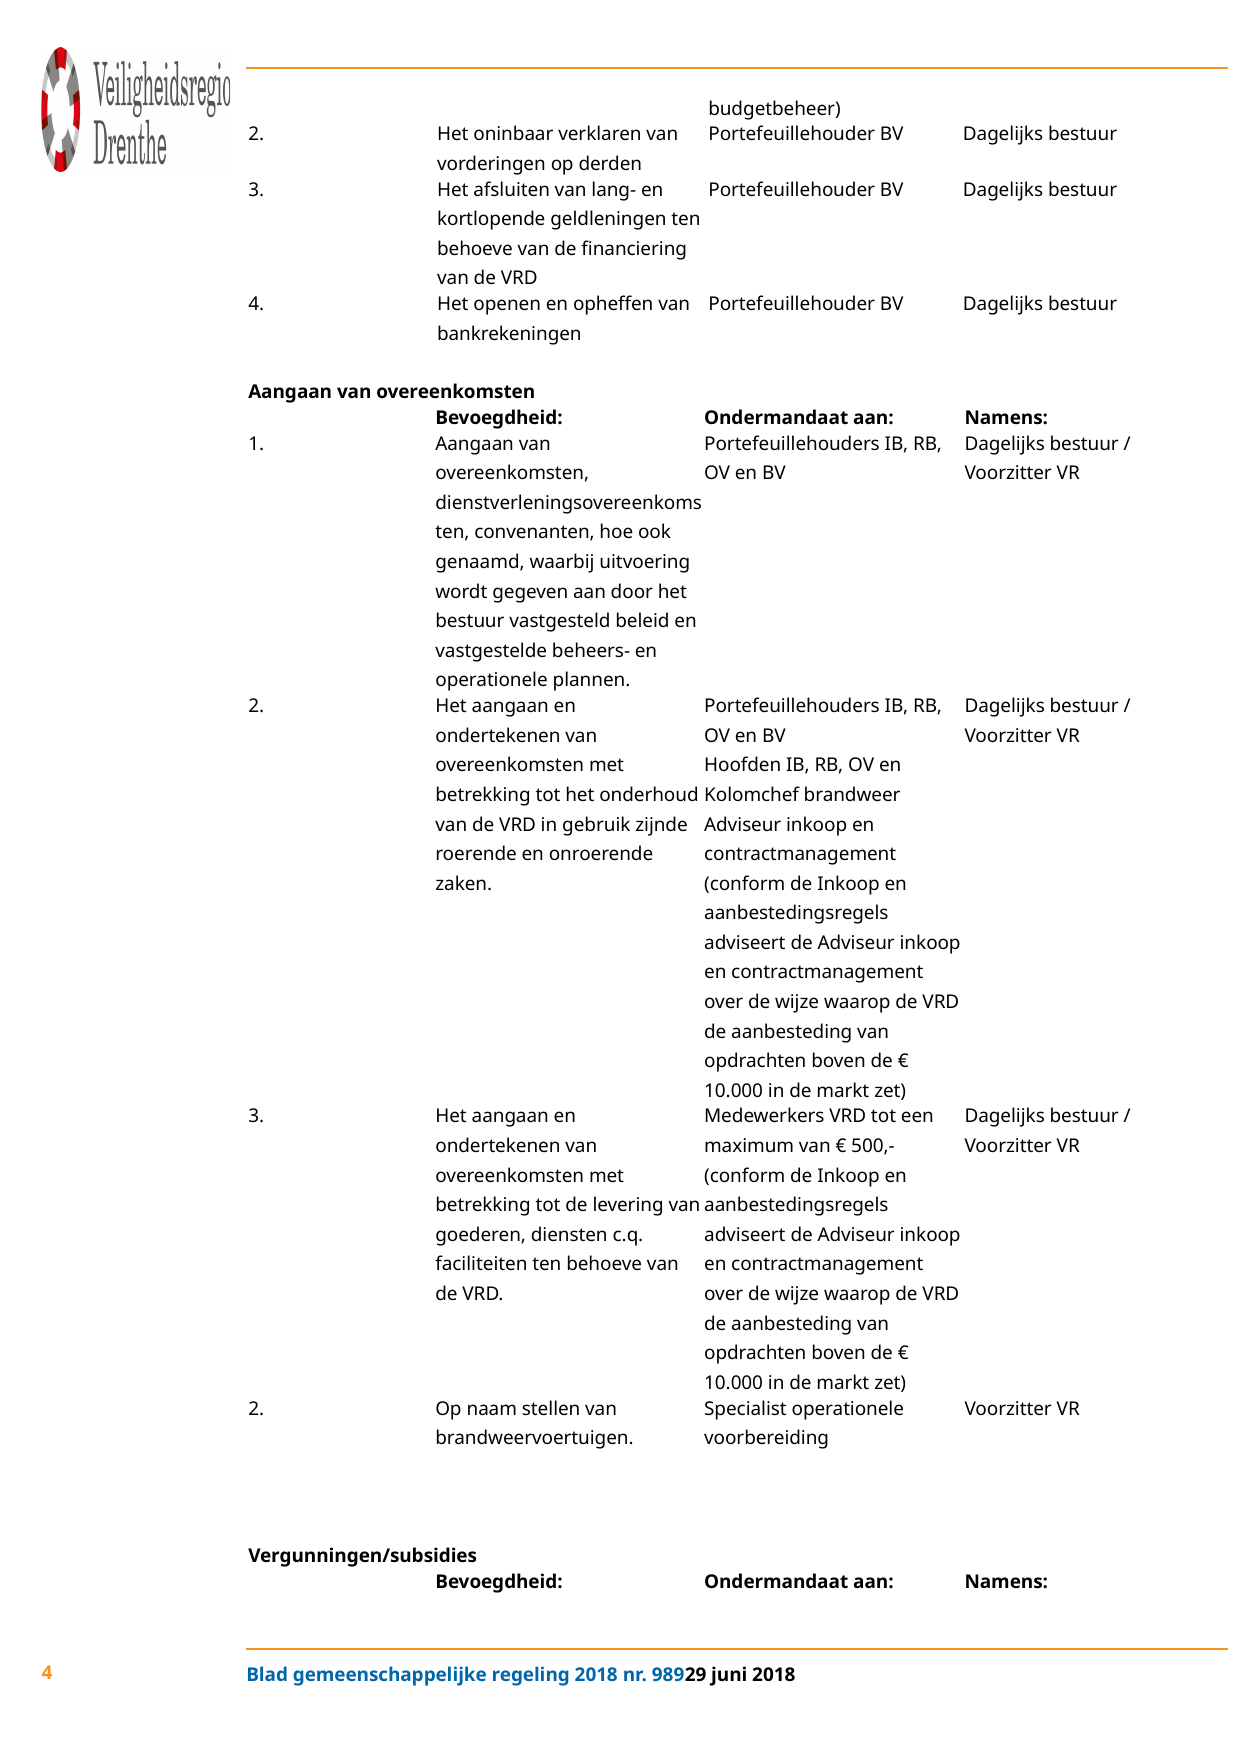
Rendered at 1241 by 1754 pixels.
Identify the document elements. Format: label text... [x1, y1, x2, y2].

table_cell Specialist operationele voorbereiding [704, 1395, 964, 1450]
table_cell Portefeuillehouder BV [708, 121, 963, 176]
table_cell Namens: [964, 1568, 1152, 1593]
table_cell [248, 95, 437, 121]
table_cell [248, 1568, 435, 1593]
table_cell Dagelijks bestuur [963, 176, 1152, 290]
table_cell Portefeuillehouders IB, RB, OV en BV [704, 430, 964, 692]
table_cell [963, 95, 1152, 121]
table_cell Bevoegdheid: [435, 1568, 704, 1593]
table_cell Ondermandaat aan: [704, 1568, 964, 1593]
table_cell budgetbeheer) [708, 95, 963, 121]
table_header Vergunningen/subsidies [248, 1542, 964, 1568]
table_cell 4. [248, 290, 437, 346]
table_cell 2. [248, 1395, 435, 1450]
table_cell Portefeuillehouders IB, RB, OV en BV Hoofden IB, RB, OV en Kolomchef brandweer Adviseur inkoop en contractmanagement (conform de Inkoop en aanbestedingsregels adviseert de Adviseur inkoop en contractmanagement over de wijze waarop de VRD de aanbesteding van opdrachten boven de € 10.000 in de markt zet) [704, 693, 964, 1103]
table_cell Het aangaan en ondertekenen van overeenkomsten met betrekking tot het onderhoud van de VRD in gebruik zijnde roerende en onroerende zaken. [435, 693, 704, 1103]
table_cell Aangaan van overeenkomsten, dienstverleningsovereenkomsten, convenanten, hoe ook genaamd, waarbij uitvoering wordt gegeven aan door het bestuur vastgesteld beleid en vastgestelde beheers- en operationele plannen. [435, 430, 704, 692]
table_cell [437, 95, 708, 121]
table_cell Dagelijks bestuur / Voorzitter VR [964, 430, 1152, 692]
table_cell Voorzitter VR [964, 1395, 1152, 1450]
table_cell Dagelijks bestuur / Voorzitter VR [964, 693, 1152, 1103]
table_cell 1. [248, 430, 435, 692]
table_cell 3. [248, 176, 437, 290]
table_cell Ondermandaat aan: [704, 404, 964, 430]
table_cell [248, 404, 435, 430]
table_cell Portefeuillehouder BV [708, 290, 963, 346]
table_cell Dagelijks bestuur / Voorzitter VR [964, 1103, 1152, 1395]
table_cell Op naam stellen van brandweervoertuigen. [435, 1395, 704, 1450]
table_cell 3. [248, 1103, 435, 1395]
table_cell Medewerkers VRD tot een maximum van € 500,- (conform de Inkoop en aanbestedingsregels adviseert de Adviseur inkoop en contractmanagement over de wijze waarop de VRD de aanbesteding van opdrachten boven de € 10.000 in de markt zet) [704, 1103, 964, 1395]
table_cell Het openen en opheffen van bankrekeningen [437, 290, 708, 346]
table_cell 2. [248, 121, 437, 176]
table_header Aangaan van overeenkomsten [248, 379, 964, 404]
table_cell Dagelijks bestuur [963, 121, 1152, 176]
table_header [964, 379, 1152, 404]
table_cell Portefeuillehouder BV [708, 176, 963, 290]
table_cell Bevoegdheid: [435, 404, 704, 430]
table_cell Dagelijks bestuur [963, 290, 1152, 346]
table_header [964, 1542, 1152, 1568]
table_cell Namens: [964, 404, 1152, 430]
table_cell Het afsluiten van lang- en kortlopende geldleningen ten behoeve van de financiering van de VRD [437, 176, 708, 290]
table_cell Het aangaan en ondertekenen van overeenkomsten met betrekking tot de levering van goederen, diensten c.q. faciliteiten ten behoeve van de VRD. [435, 1103, 704, 1395]
table_cell Het oninbaar verklaren van vorderingen op derden [437, 121, 708, 176]
table_cell 2. [248, 693, 435, 1103]
picture [41, 47, 231, 172]
